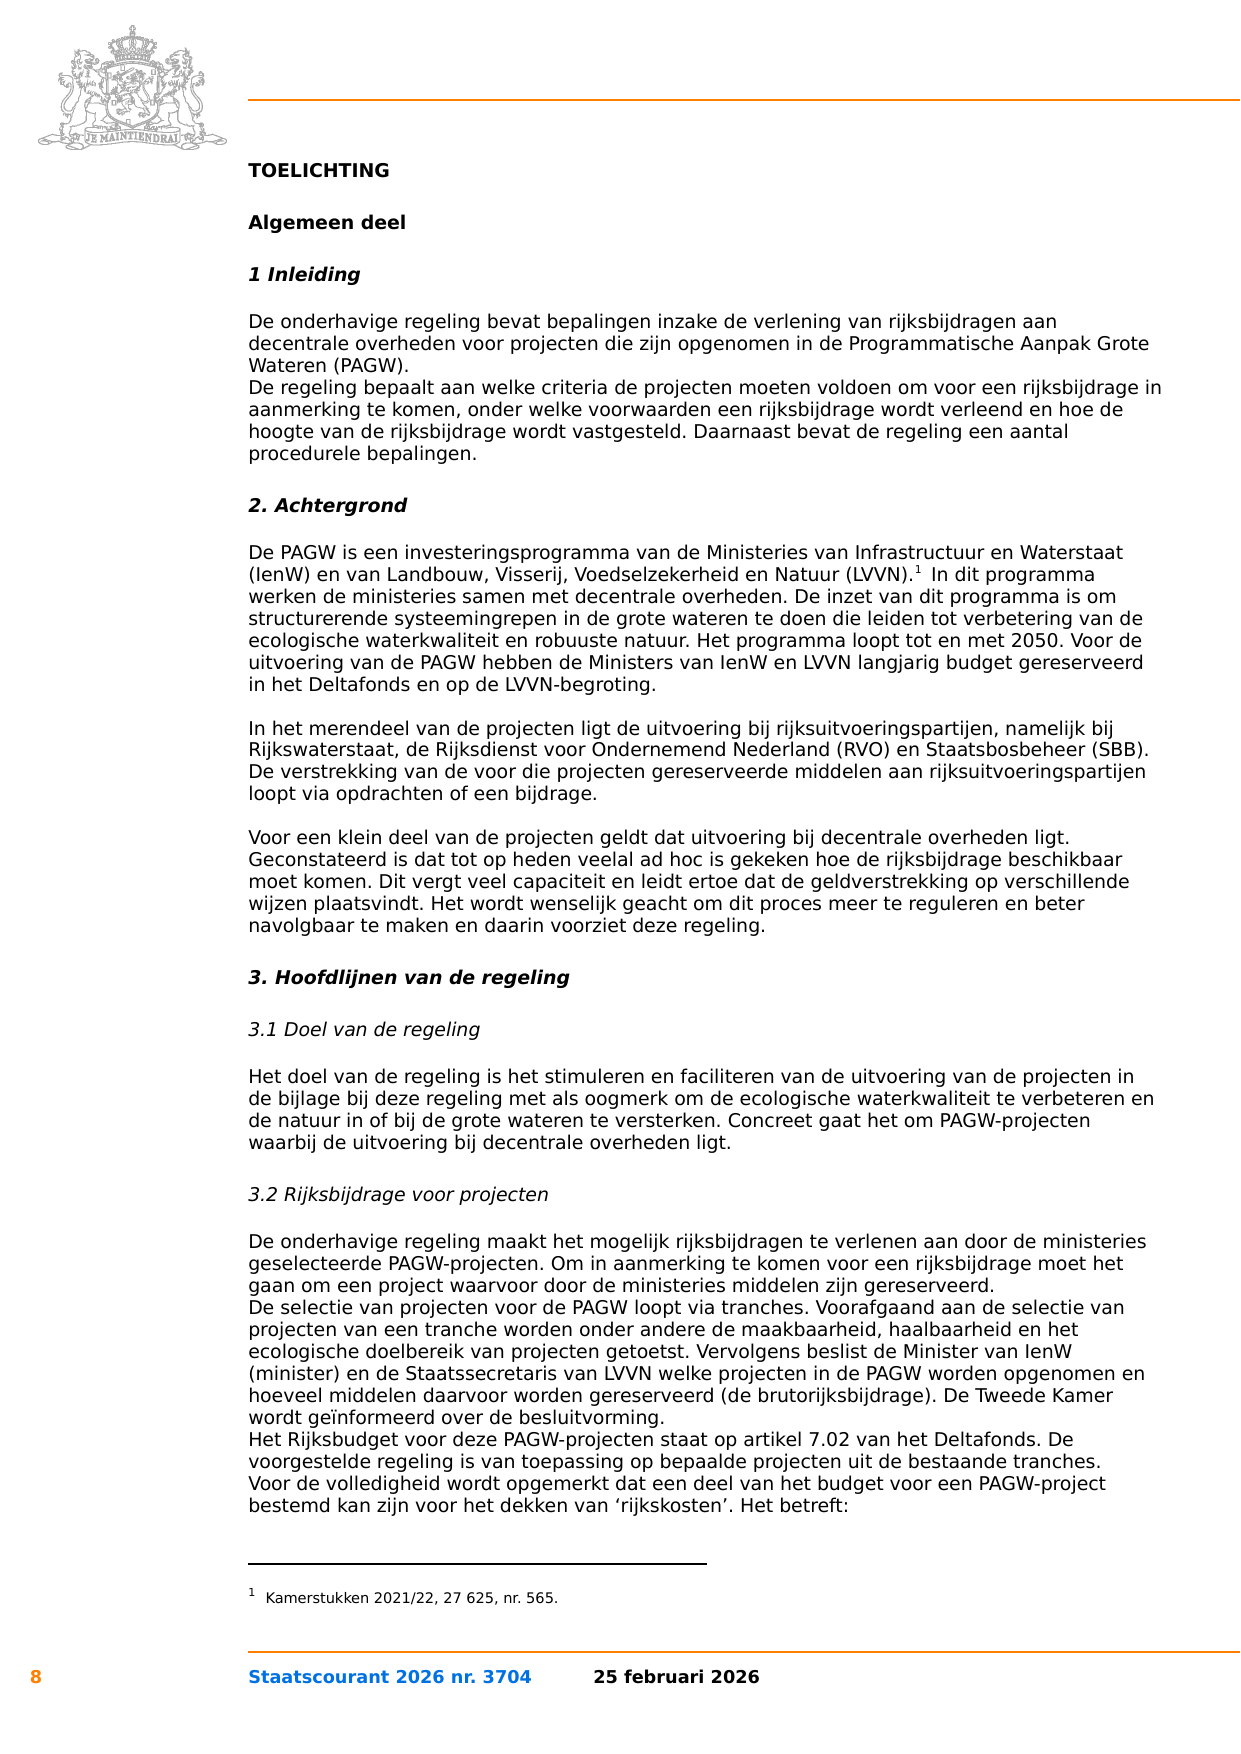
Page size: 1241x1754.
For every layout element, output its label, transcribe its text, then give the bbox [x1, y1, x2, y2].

subtitle 1 Inleiding [248, 264, 1163, 286]
text De onderhavige regeling maakt het mogelijk rijksbijdragen te verlenen aan door de ministeries geselecteerde PAGW-projecten. Om in aanmerking te komen voor een rijksbijdrage moet het gaan om een project waarvoor door de ministeries middelen zijn gereserveerd. [248, 1231, 1163, 1297]
text Het doel van de regeling is het stimuleren en faciliteren van de uitvoering van de projecten in de bijlage bij deze regeling met als oogmerk om de ecologische waterkwaliteit te verbeteren en de natuur in of bij de grote wateren te versterken. Concreet gaat het om PAGW-projecten waarbij de uitvoering bij decentrale overheden ligt. [248, 1066, 1163, 1154]
text De onderhavige regeling bevat bepalingen inzake de verlening van rijksbijdragen aan decentrale overheden voor projecten die zijn opgenomen in de Programmatische Aanpak Grote Wateren (PAGW). [248, 311, 1163, 377]
subtitle 2. Achtergrond [248, 495, 1163, 517]
text Voor de volledigheid wordt opgemerkt dat een deel van het budget voor een PAGW-project bestemd kan zijn voor het dekken van ‘rijkskosten’. Het betreft: [248, 1473, 1163, 1517]
subtitle 3.1 Doel van de regeling [248, 1019, 1163, 1041]
text De regeling bepaalt aan welke criteria de projecten moeten voldoen om voor een rijksbijdrage in aanmerking te komen, onder welke voorwaarden een rijksbijdrage wordt verleend en hoe de hoogte van de rijksbijdrage wordt vastgesteld. Daarnaast bevat de regeling een aantal procedurele bepalingen. [248, 377, 1163, 465]
text Kamerstukken 2021/22, 27 625, nr. 565. [248, 1586, 1163, 1608]
text Het Rijksbudget voor deze PAGW-projecten staat op artikel 7.02 van het Deltafonds. De voorgestelde regeling is van toepassing op bepaalde projecten uit de bestaande tranches. [248, 1429, 1163, 1473]
text In het merendeel van de projecten ligt de uitvoering bij rijksuitvoeringspartijen, namelijk bij Rijkswaterstaat, de Rijksdienst voor Ondernemend Nederland (RVO) en Staatsbosbeheer (SBB). De verstrekking van de voor die projecten gereserveerde middelen aan rijksuitvoeringspartijen loopt via opdrachten of een bijdrage. [248, 717, 1163, 805]
subtitle 3. Hoofdlijnen van de regeling [248, 967, 1163, 989]
text Voor een klein deel van de projecten geldt dat uitvoering bij decentrale overheden ligt. Geconstateerd is dat tot op heden veelal ad hoc is gekeken hoe de rijksbijdrage beschikbaar moet komen. Dit vergt veel capaciteit en leidt ertoe dat de geldverstrekking op verschillende wijzen plaatsvindt. Het wordt wenselijk geacht om dit proces meer te reguleren en beter navolgbaar te maken en daarin voorziet deze regeling. [248, 827, 1163, 937]
text De selectie van projecten voor de PAGW loopt via tranches. Voorafgaand aan de selectie van projecten van een tranche worden onder andere de maakbaarheid, haalbaarheid en het ecologische doelbereik van projecten getoetst. Vervolgens beslist de Minister van IenW (minister) en de Staatssecretaris van LVVN welke projecten in de PAGW worden opgenomen en hoeveel middelen daarvoor worden gereserveerd (de brutorijksbijdrage). De Tweede Kamer wordt geïnformeerd over de besluitvorming. [248, 1297, 1163, 1429]
text De PAGW is een investeringsprogramma van de Ministeries van Infrastructuur en Waterstaat (IenW) en van Landbouw, Visserij, Voedselzekerheid en Natuur (LVVN). In dit programma werken de ministeries samen met decentrale overheden. De inzet van dit programma is om structurerende systeemingrepen in de grote wateren te doen die leiden tot verbetering van de ecologische waterkwaliteit en robuuste natuur. Het programma loopt tot en met 2050. Voor de uitvoering van de PAGW hebben de Ministers van IenW en LVVN langjarig budget gereserveerd in het Deltafonds en op de LVVN-begroting. [248, 542, 1163, 696]
subtitle 3.2 Rijksbijdrage voor projecten [248, 1184, 1163, 1206]
picture [38, 25, 227, 150]
subtitle TOELICHTING [248, 160, 1163, 182]
subtitle Algemeen deel [248, 212, 1163, 234]
